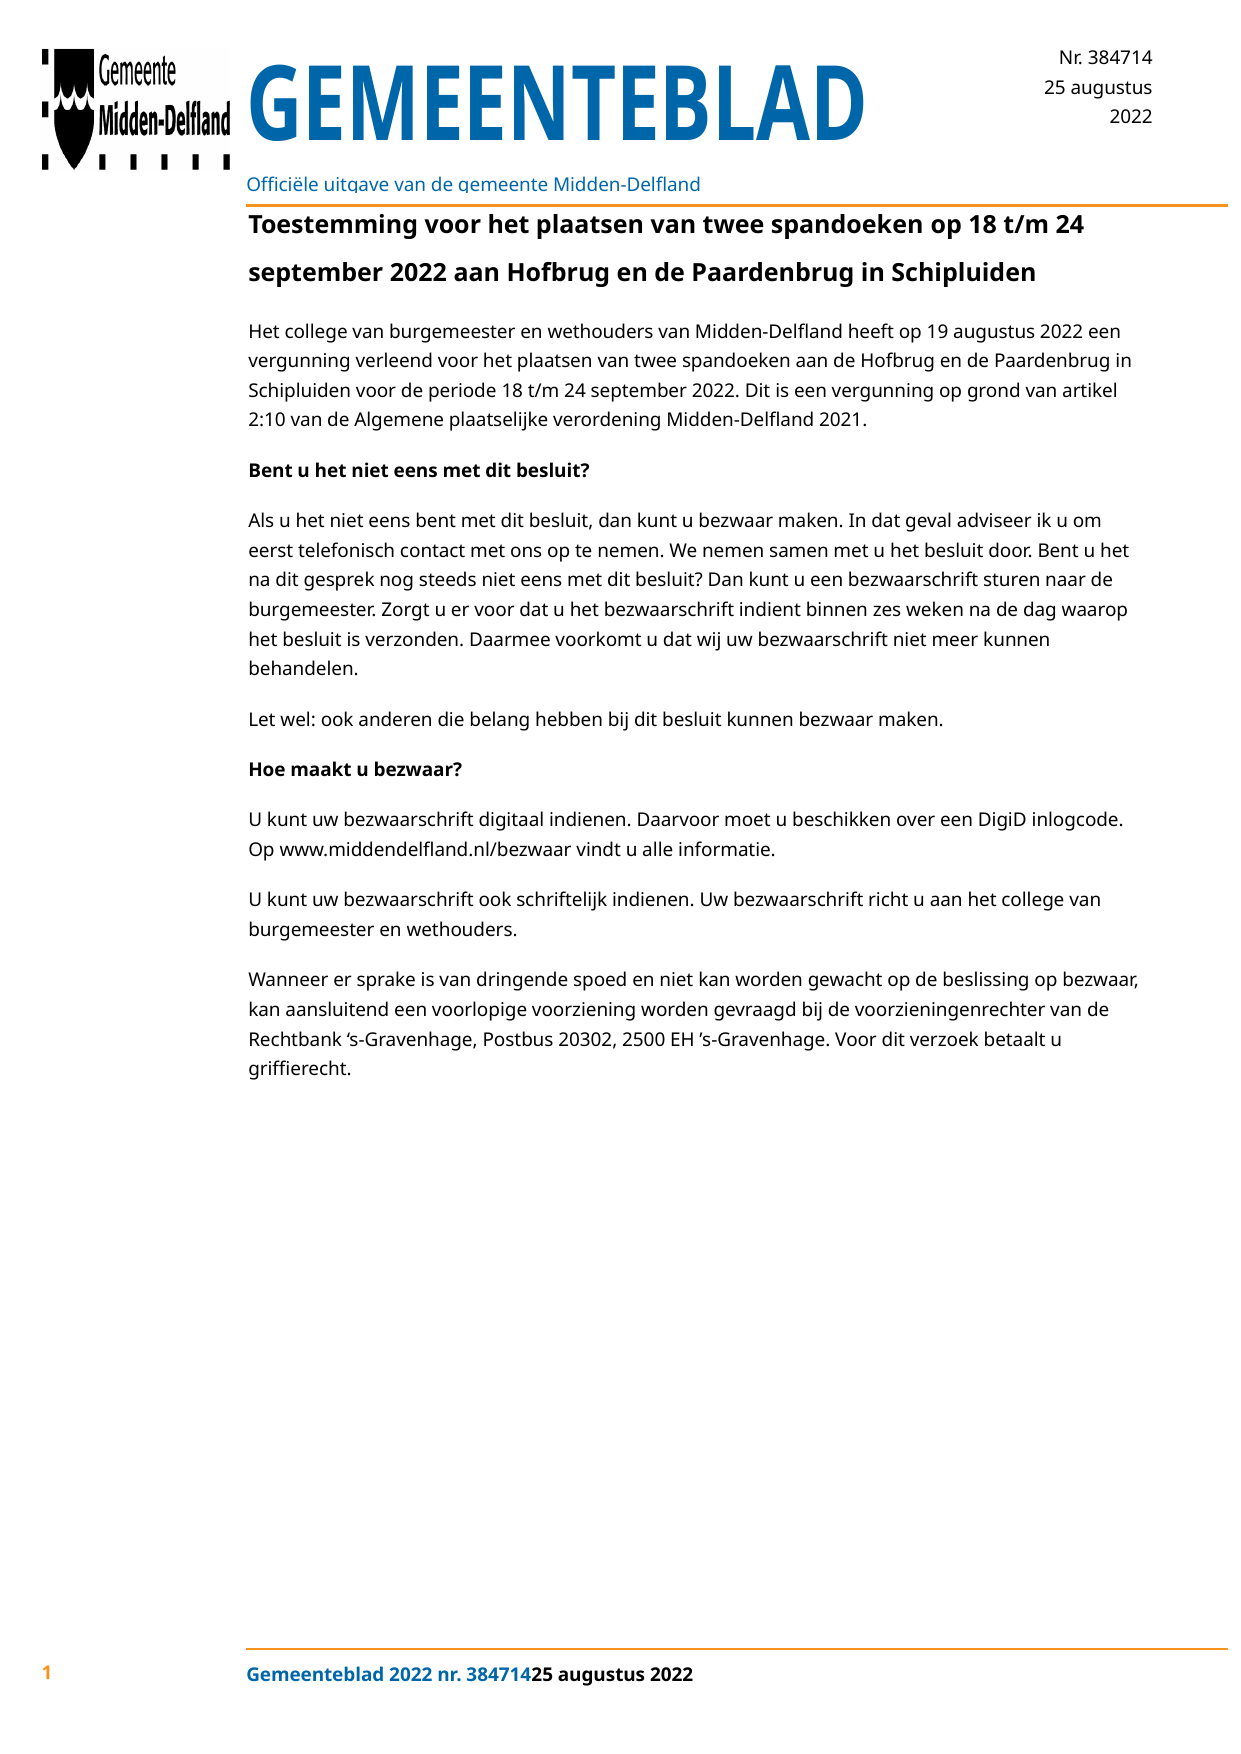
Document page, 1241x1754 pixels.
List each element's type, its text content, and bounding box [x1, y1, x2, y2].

text Let wel: ook anderen die belang hebben bij dit besluit kunnen bezwaar maken. [248, 706, 1152, 732]
text Bent u het niet eens met dit besluit? [248, 457, 1152, 483]
text Toestemming voor het plaatsen van twee spandoeken op 18 t/m 24 september 2022 aan Hofbrug en de Paardenbrug in Schipluiden [248, 207, 1152, 288]
text U kunt uw bezwaarschrift ook schriftelijk indienen. Uw bezwaarschrift richt u aan het college van burgemeester en wethouders. [248, 887, 1152, 942]
text Het college van burgemeester en wethouders van Midden-Delfland heeft op 19 augustus 2022 een vergunning verleend voor het plaatsen van twee spandoeken aan de Hofbrug en de Paardenbrug in Schipluiden voor de periode 18 t/m 24 september 2022. Dit is een vergunning op grond van artikel 2:10 van de Algemene plaatselijke verordening Midden-Delfland 2021. [248, 318, 1152, 432]
text Wanneer er sprake is van dringende spoed en niet kan worden gewacht op de beslissing op bezwaar, kan aansluitend een voorlopige voorziening worden gevraagd bij de voorzieningenrechter van de Rechtbank ‘s-Gravenhage, Postbus 20302, 2500 EH ’s-Gravenhage. Voor dit verzoek betaalt u griffierecht. [248, 967, 1152, 1081]
picture [41, 47, 231, 172]
text Als u het niet eens bent met dit besluit, dan kunt u bezwaar maken. In dat geval adviseer ik u om eerst telefonisch contact met ons op te nemen. We nemen samen met u het besluit door. Bent u het na dit gesprek nog steeds niet eens met dit besluit? Dan kunt u een bezwaarschrift sturen naar de burgemeester. Zorgt u er voor dat u het bezwaarschrift indient binnen zes weken na de dag waarop het besluit is verzonden. Daarmee voorkomt u dat wij uw bezwaarschrift niet meer kunnen behandelen. [248, 507, 1152, 681]
text U kunt uw bezwaarschrift digitaal indienen. Daarvoor moet u beschikken over een DigiD inlogcode. Op www.middendelfland.nl/bezwaar vindt u alle informatie. [248, 807, 1152, 862]
text Hoe maakt u bezwaar? [248, 756, 1152, 782]
